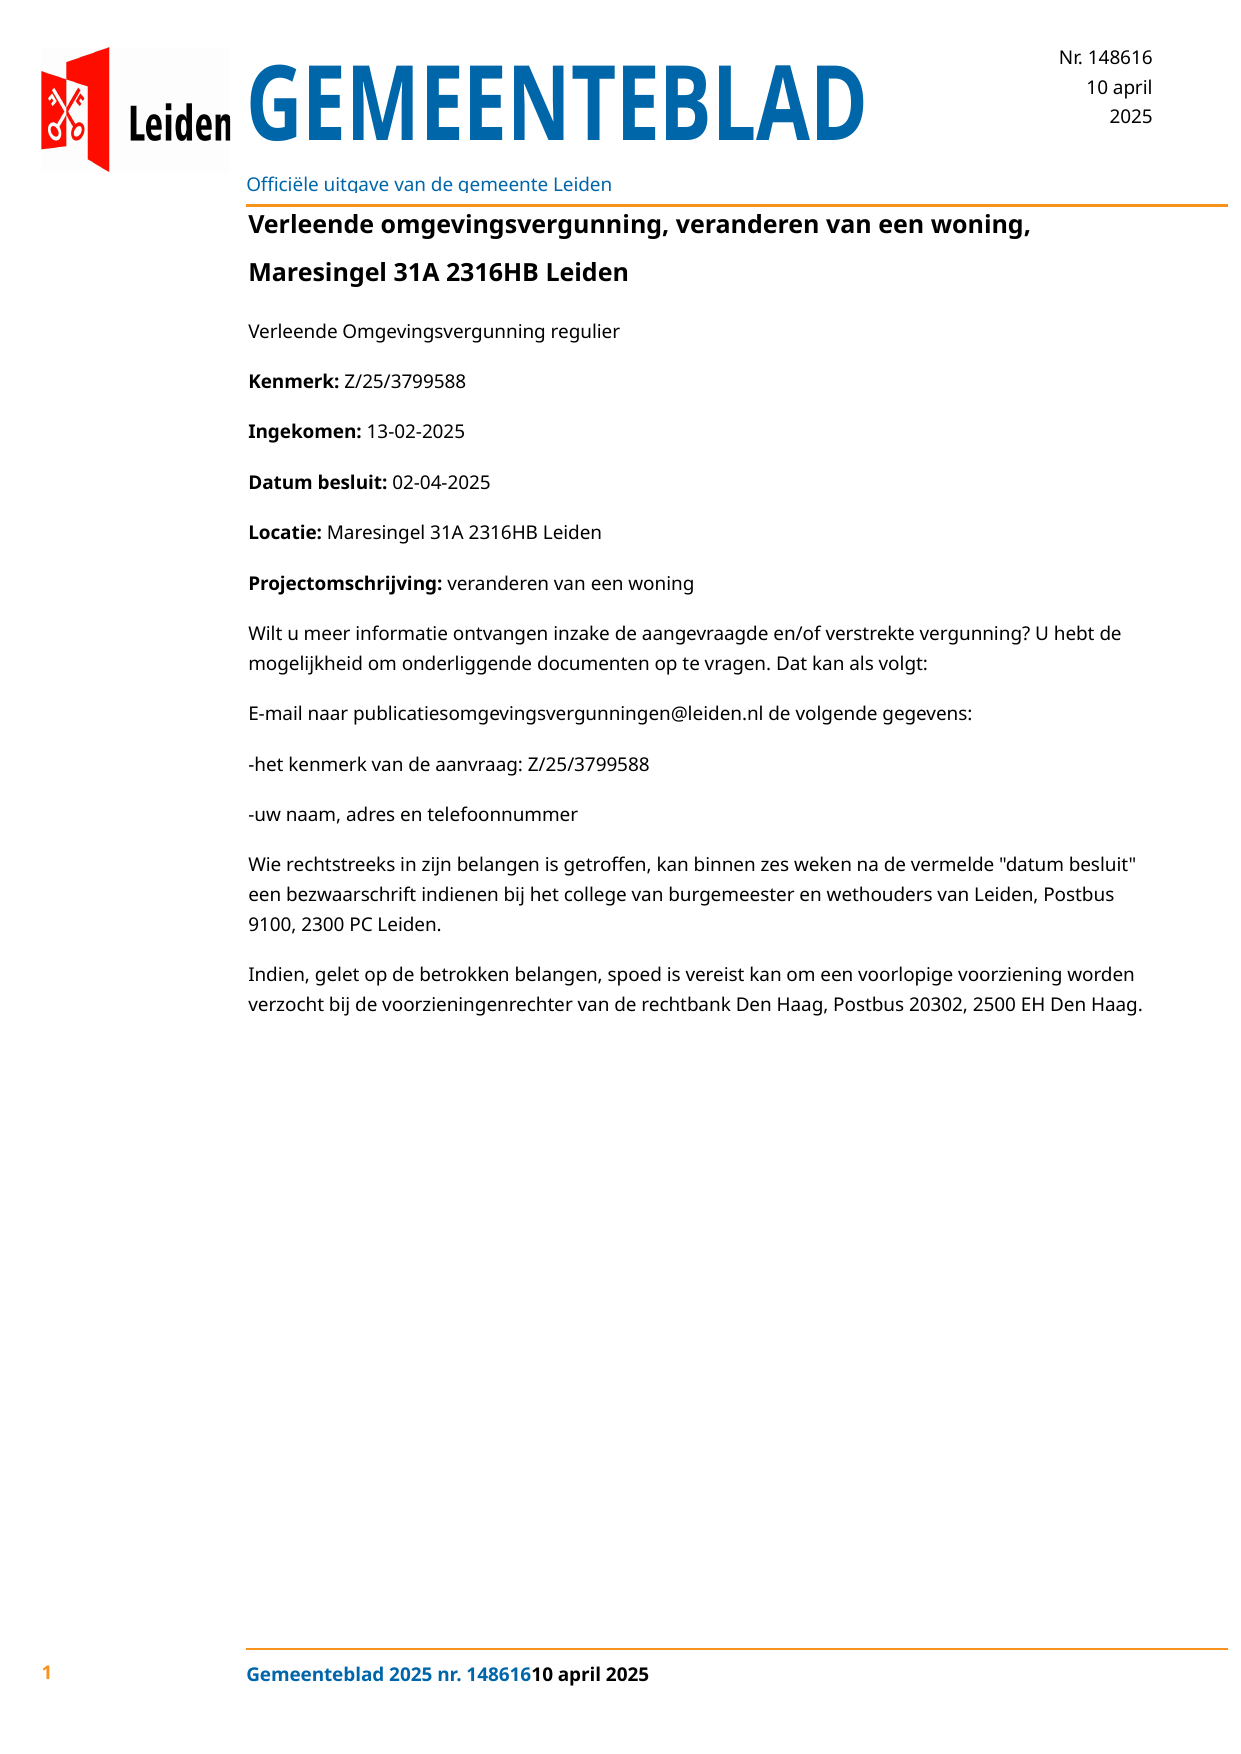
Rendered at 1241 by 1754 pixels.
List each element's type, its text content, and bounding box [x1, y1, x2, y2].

text Wie rechtstreeks in zijn belangen is getroffen, kan binnen zes weken na de vermelde "datum besluit" een bezwaarschrift indienen bij het college van burgemeester en wethouders van Leiden, Postbus 9100, 2300 PC Leiden. [248, 852, 1152, 937]
text Ingekomen: 13-02-2025 [248, 419, 1152, 444]
text -uw naam, adres en telefoonnummer [248, 801, 1152, 827]
text Locatie: Maresingel 31A 2316HB Leiden [248, 519, 1152, 545]
text Wilt u meer informatie ontvangen inzake de aangevraagde en/of verstrekte vergunning? U hebt de mogelijkheid om onderliggende documenten op te vragen. Dat kan als volgt: [248, 620, 1152, 676]
text E-mail naar publicatiesomgevingsvergunningen@leiden.nl de volgende gegevens: [248, 700, 1152, 726]
text Projectomschrijving: veranderen van een woning [248, 570, 1152, 596]
text Datum besluit: 02-04-2025 [248, 469, 1152, 495]
text -het kenmerk van de aanvraag: Z/25/3799588 [248, 751, 1152, 777]
text Kenmerk: Z/25/3799588 [248, 368, 1152, 394]
picture [41, 47, 231, 172]
text Verleende omgevingsvergunning, veranderen van een woning, Maresingel 31A 2316HB Leiden [248, 207, 1152, 288]
text Verleende Omgevingsvergunning regulier [248, 318, 1152, 344]
text Indien, gelet op de betrokken belangen, spoed is vereist kan om een voorlopige voorziening worden verzocht bij de voorzieningenrechter van de rechtbank Den Haag, Postbus 20302, 2500 EH Den Haag. [248, 961, 1152, 1017]
